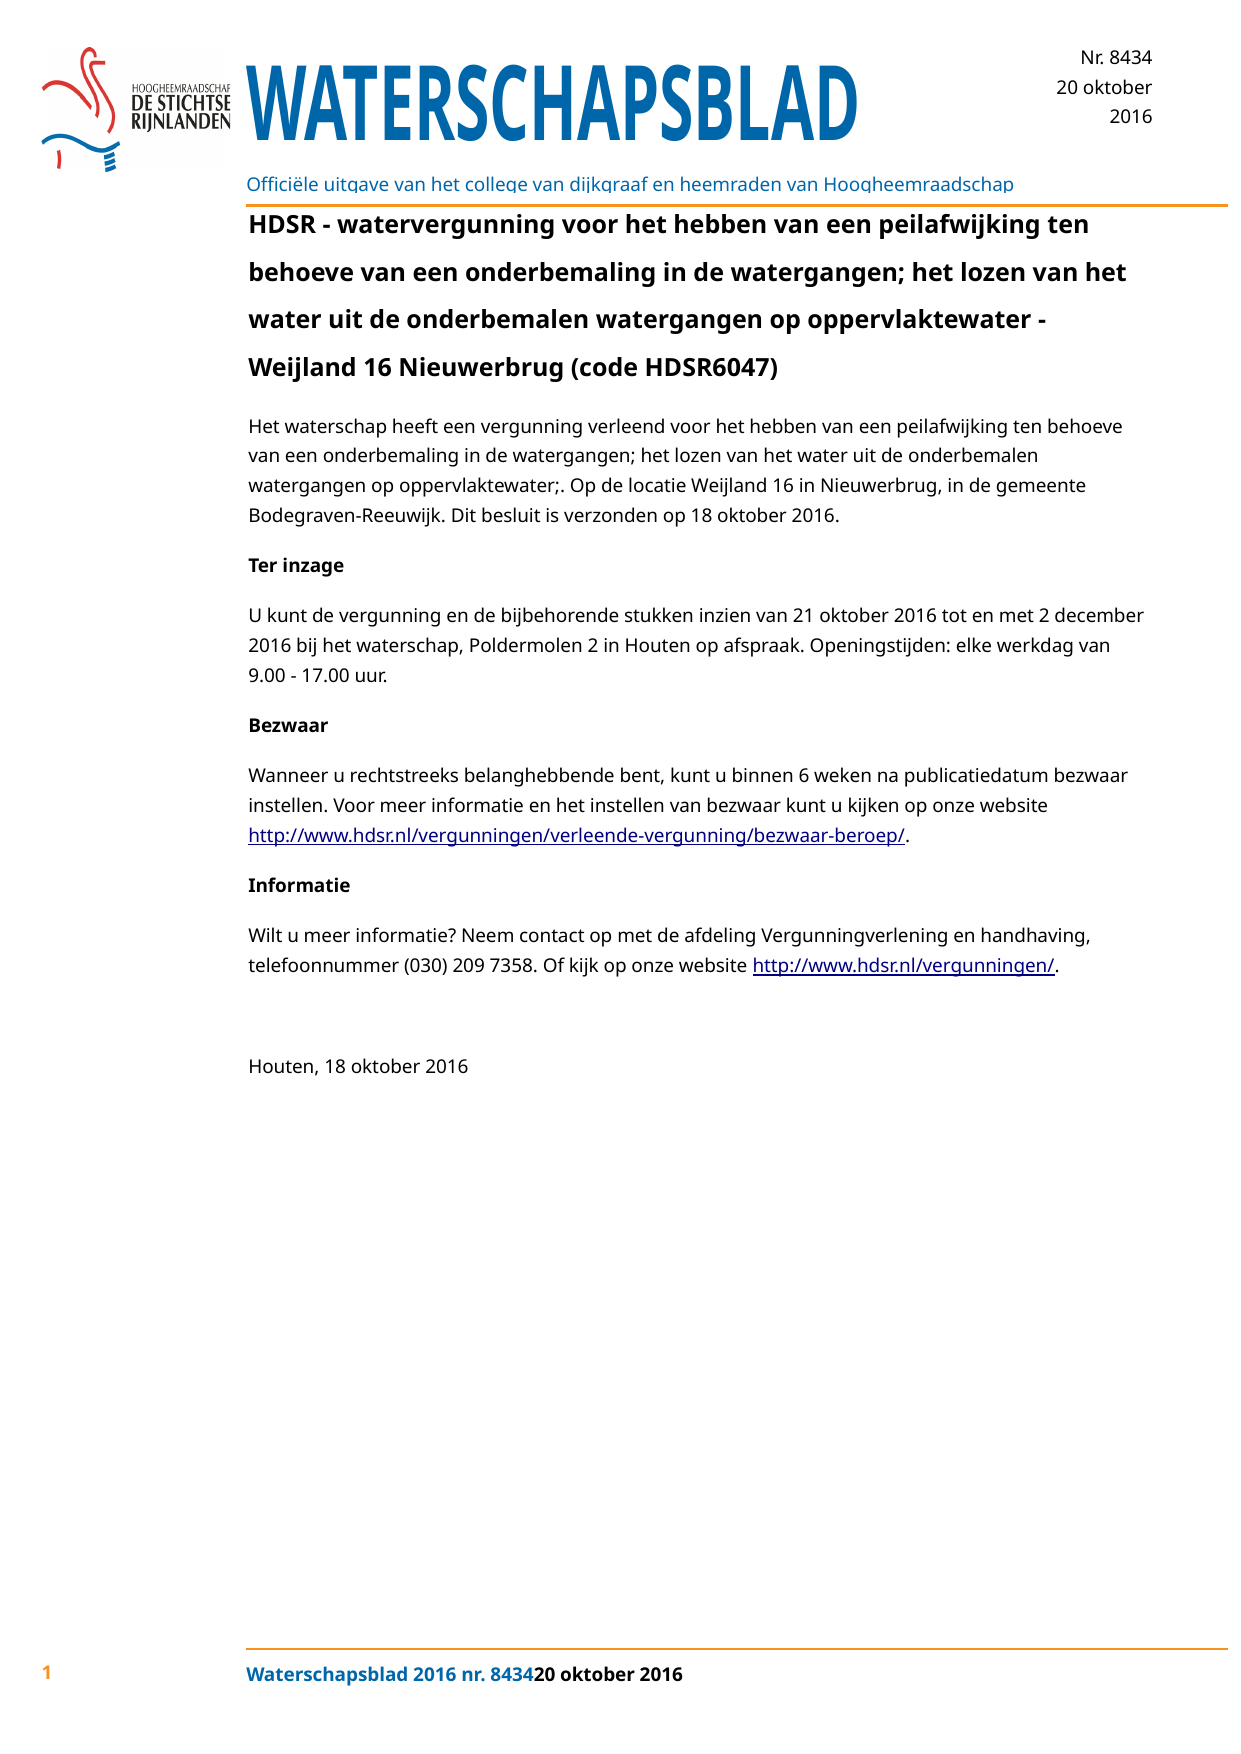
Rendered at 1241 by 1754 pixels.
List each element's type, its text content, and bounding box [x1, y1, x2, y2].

text Ter inzage [248, 552, 1152, 578]
text Wilt u meer informatie? Neem contact op met de afdeling Vergunningverlening en handhaving, telefoonnummer (030) 209 7358. Of kijk op onze website http://www.hdsr.nl/vergunningen/. [248, 923, 1152, 978]
text Het waterschap heeft een vergunning verleend voor het hebben van een peilafwijking ten behoeve van een onderbemaling in de watergangen; het lozen van het water uit de onderbemalen watergangen op oppervlaktewater;. Op de locatie Weijland 16 in Nieuwerbrug, in de gemeente Bodegraven-Reeuwijk. Dit besluit is verzonden op 18 oktober 2016. [248, 413, 1152, 528]
text Houten, 18 oktober 2016 [248, 1053, 1152, 1079]
text Bezwaar [248, 712, 1152, 738]
text Informatie [248, 872, 1152, 898]
picture [41, 47, 231, 172]
text HDSR - watervergunning voor het hebben van een peilafwijking ten behoeve van een onderbemaling in de watergangen; het lozen van het water uit de onderbemalen watergangen op oppervlaktewater - Weijland 16 Nieuwerbrug (code HDSR6047) [248, 207, 1152, 384]
text Wanneer u rechtstreeks belanghebbende bent, kunt u binnen 6 weken na publicatiedatum bezwaar instellen. Voor meer informatie en het instellen van bezwaar kunt u kijken op onze website http://www.hdsr.nl/vergunningen/verleende-vergunning/bezwaar-beroep/. [248, 763, 1152, 848]
text U kunt de vergunning en de bijbehorende stukken inzien van 21 oktober 2016 tot en met 2 december 2016 bij het waterschap, Poldermolen 2 in Houten op afspraak. Openingstijden: elke werkdag van 9.00 - 17.00 uur. [248, 603, 1152, 688]
